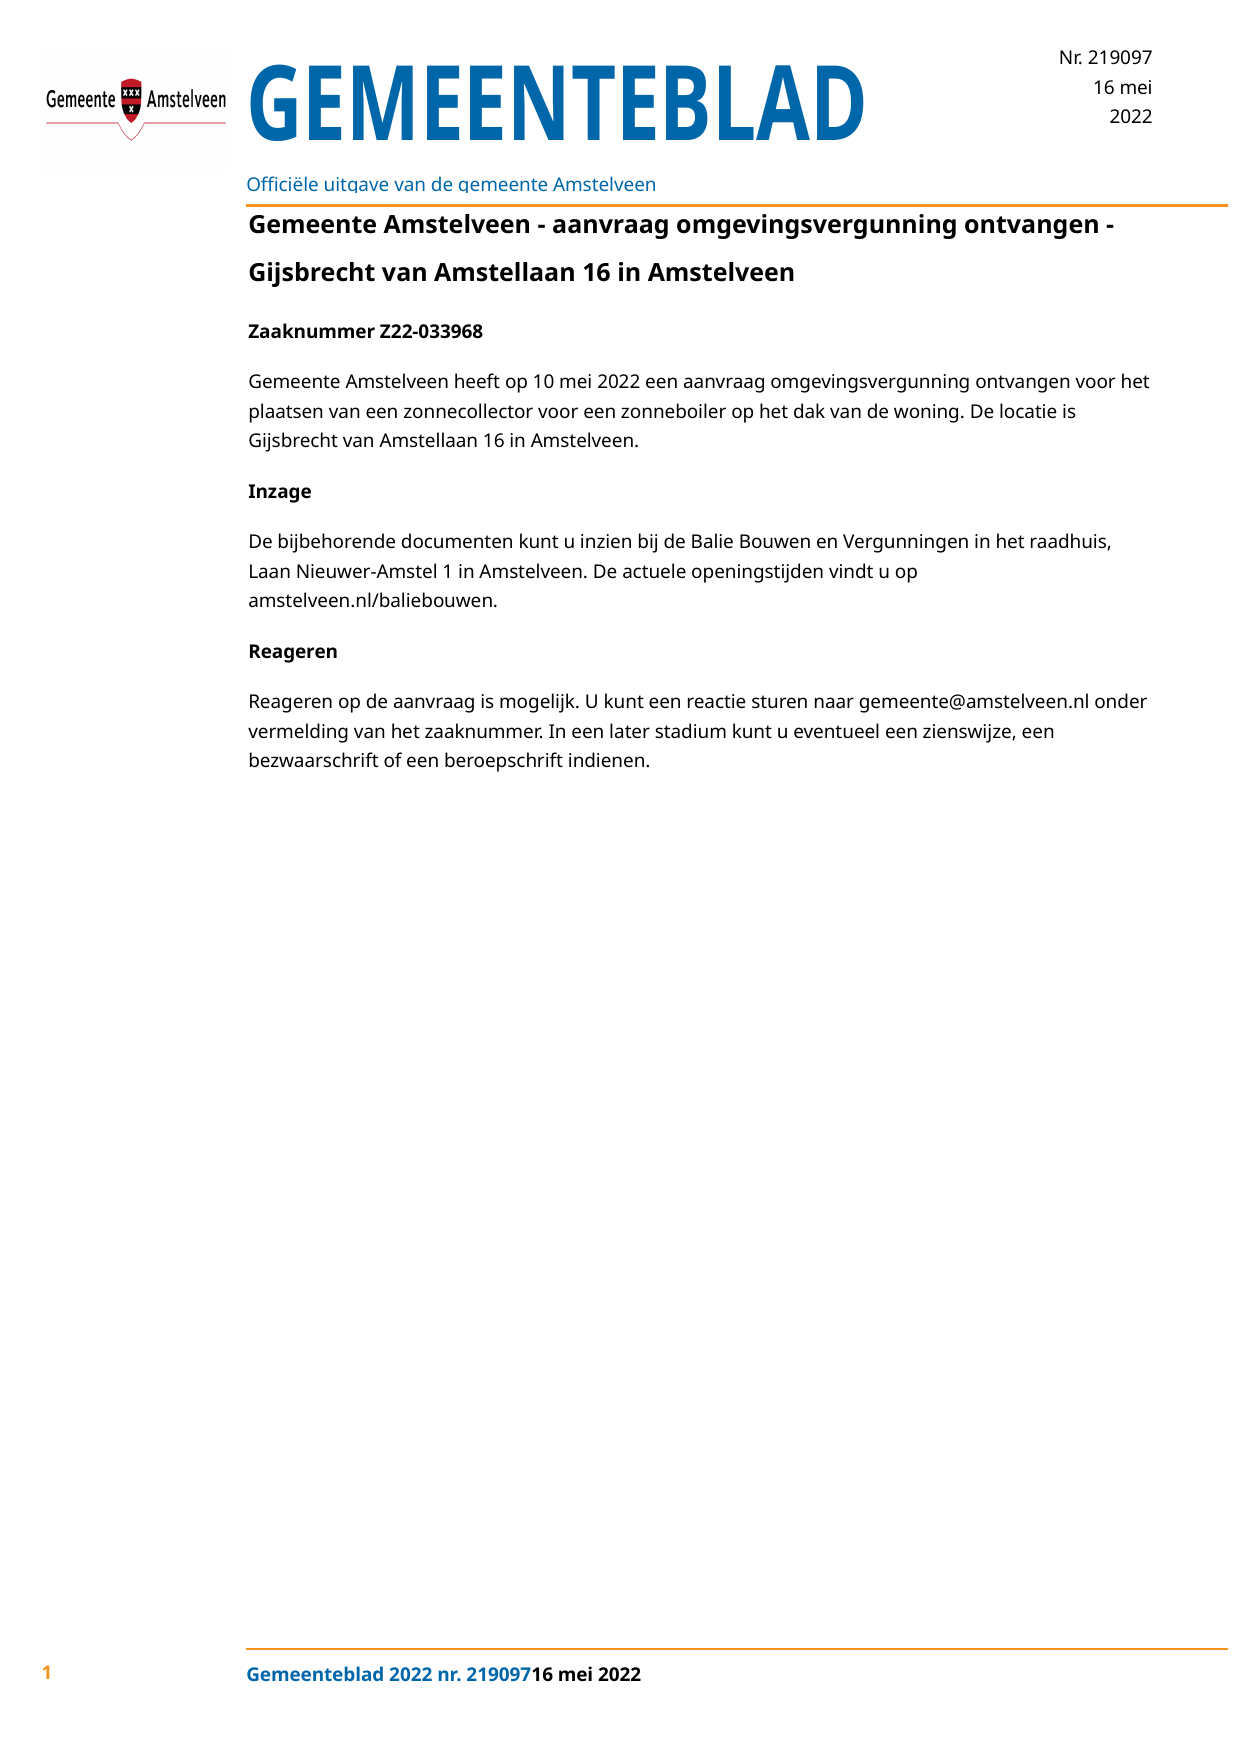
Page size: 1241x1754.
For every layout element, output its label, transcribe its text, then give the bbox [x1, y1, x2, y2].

text Gemeente Amstelveen - aanvraag omgevingsvergunning ontvangen - Gijsbrecht van Amstellaan 16 in Amstelveen [248, 207, 1152, 288]
text Zaaknummer Z22-033968 [248, 318, 1152, 344]
text De bijbehorende documenten kunt u inzien bij de Balie Bouwen en Vergunningen in het raadhuis, Laan Nieuwer-Amstel 1 in Amstelveen. De actuele openingstijden vindt u op amstelveen.nl/baliebouwen. [248, 528, 1152, 613]
text Gemeente Amstelveen heeft op 10 mei 2022 een aanvraag omgevingsvergunning ontvangen voor het plaatsen van een zonnecollector voor een zonneboiler op het dak van de woning. De locatie is Gijsbrecht van Amstellaan 16 in Amstelveen. [248, 368, 1152, 453]
text Reageren op de aanvraag is mogelijk. U kunt een reactie sturen naar gemeente@amstelveen.nl onder vermelding van het zaaknummer. In een later stadium kunt u eventueel een zienswijze, een bezwaarschrift of een beroepschrift indienen. [248, 688, 1152, 773]
text Reageren [248, 638, 1152, 664]
picture [41, 47, 231, 172]
text Inzage [248, 478, 1152, 504]
